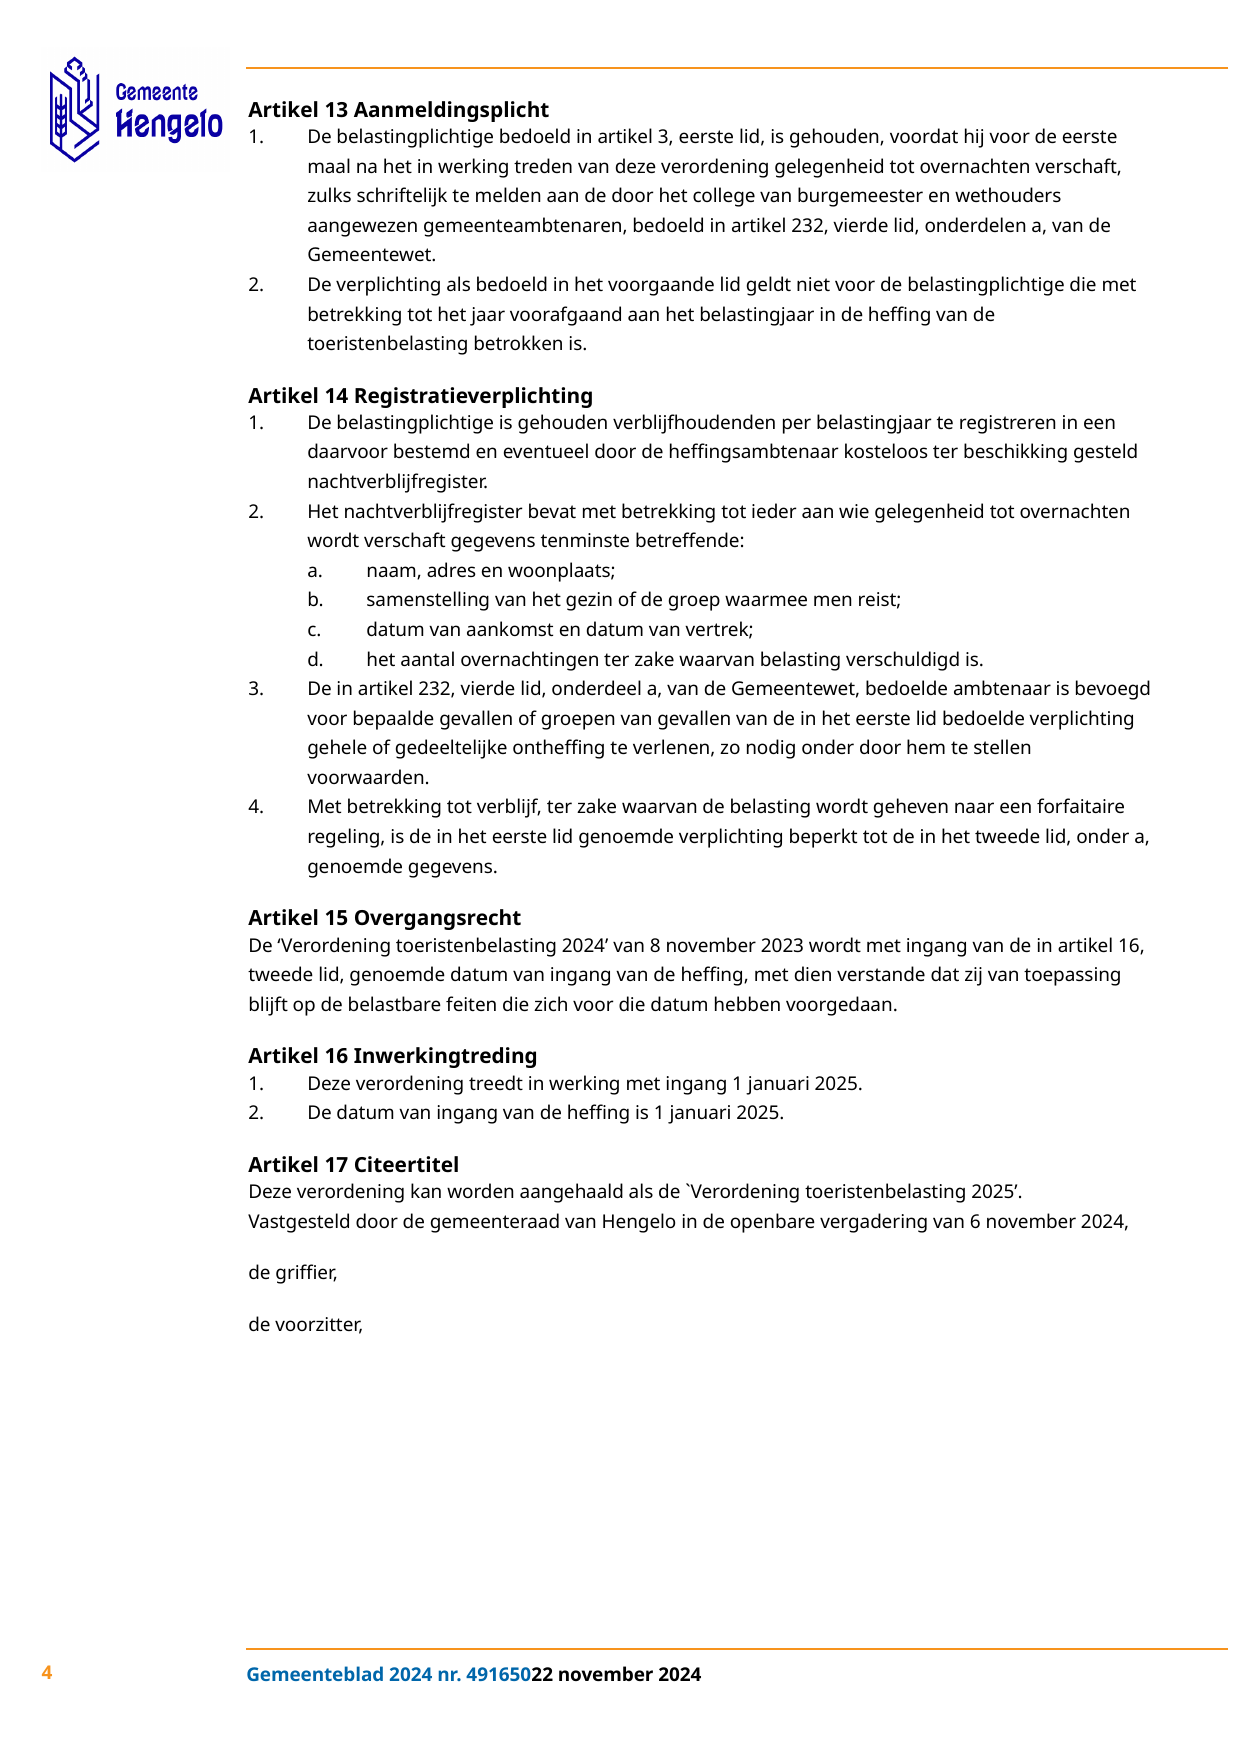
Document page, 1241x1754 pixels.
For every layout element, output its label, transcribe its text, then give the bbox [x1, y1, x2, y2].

list Deze verordening treedt in werking met ingang 1 januari 2025. [248, 1070, 1152, 1096]
list Met betrekking tot verblijf, ter zake waarvan de belasting wordt geheven naar een forfaitaire regeling, is de in het eerste lid genoemde verplichting beperkt tot de in het tweede lid, onder a, genoemde gegevens. [248, 794, 1152, 879]
list De datum van ingang van de heffing is 1 januari 2025. [248, 1099, 1152, 1125]
text de griffier, [248, 1259, 1152, 1285]
text Artikel 14 Registratieverplichting [248, 381, 1152, 409]
text Artikel 16 Inwerkingtreding [248, 1041, 1152, 1070]
text de voorzitter, [248, 1311, 1152, 1336]
list samenstelling van het gezin of de groep waarmee men reist; [307, 587, 1152, 612]
list De verplichting als bedoeld in het voorgaande lid geldt niet voor de belastingplichtige die met betrekking tot het jaar voorafgaand aan het belastingjaar in de heffing van de toeristenbelasting betrokken is. [248, 271, 1152, 356]
text Deze verordening kan worden aangehaald als de `Verordening toeristenbelasting 2025’. [248, 1178, 1152, 1204]
list De belastingplichtige is gehouden verblijfhoudenden per belastingjaar te registreren in een daarvoor bestemd en eventueel door de heffingsambtenaar kosteloos ter beschikking gesteld nachtverblijfregister. [248, 409, 1152, 494]
list het aantal overnachtingen ter zake waarvan belasting verschuldigd is. [307, 646, 1152, 672]
text Vastgesteld door de gemeenteraad van Hengelo in de openbare vergadering van 6 november 2024, [248, 1208, 1152, 1233]
text Artikel 13 Aanmeldingsplicht [248, 95, 1152, 123]
text De ‘Verordening toeristenbelasting 2024’ van 8 november 2023 wordt met ingang van de in artikel 16, tweede lid, genoemde datum van ingang van de heffing, met dien verstande dat zij van toepassing blijft op de belastbare feiten die zich voor die datum hebben voorgedaan. [248, 932, 1152, 1017]
list datum van aankomst en datum van vertrek; [307, 616, 1152, 642]
list De in artikel 232, vierde lid, onderdeel a, van de Gemeentewet, bedoelde ambtenaar is bevoegd voor bepaalde gevallen of groepen van gevallen van de in het eerste lid bedoelde verplichting gehele of gedeeltelijke ontheffing te verlenen, zo nodig onder door hem te stellen voorwaarden. [248, 675, 1152, 790]
list De belastingplichtige bedoeld in artikel 3, eerste lid, is gehouden, voordat hij voor de eerste maal na het in werking treden van deze verordening gelegenheid tot overnachten verschaft, zulks schriftelijk te melden aan de door het college van burgemeester en wethouders aangewezen gemeenteambtenaren, bedoeld in artikel 232, vierde lid, onderdelen a, van de Gemeentewet. [248, 123, 1152, 267]
text Artikel 15 Overgangsrecht [248, 903, 1152, 932]
list Het nachtverblijfregister bevat met betrekking tot ieder aan wie gelegenheid tot overnachten wordt verschaft gegevens tenminste betreffende: [248, 498, 1152, 553]
picture [41, 47, 231, 172]
list naam, adres en woonplaats; [307, 557, 1152, 583]
text Artikel 17 Citeertitel [248, 1150, 1152, 1178]
